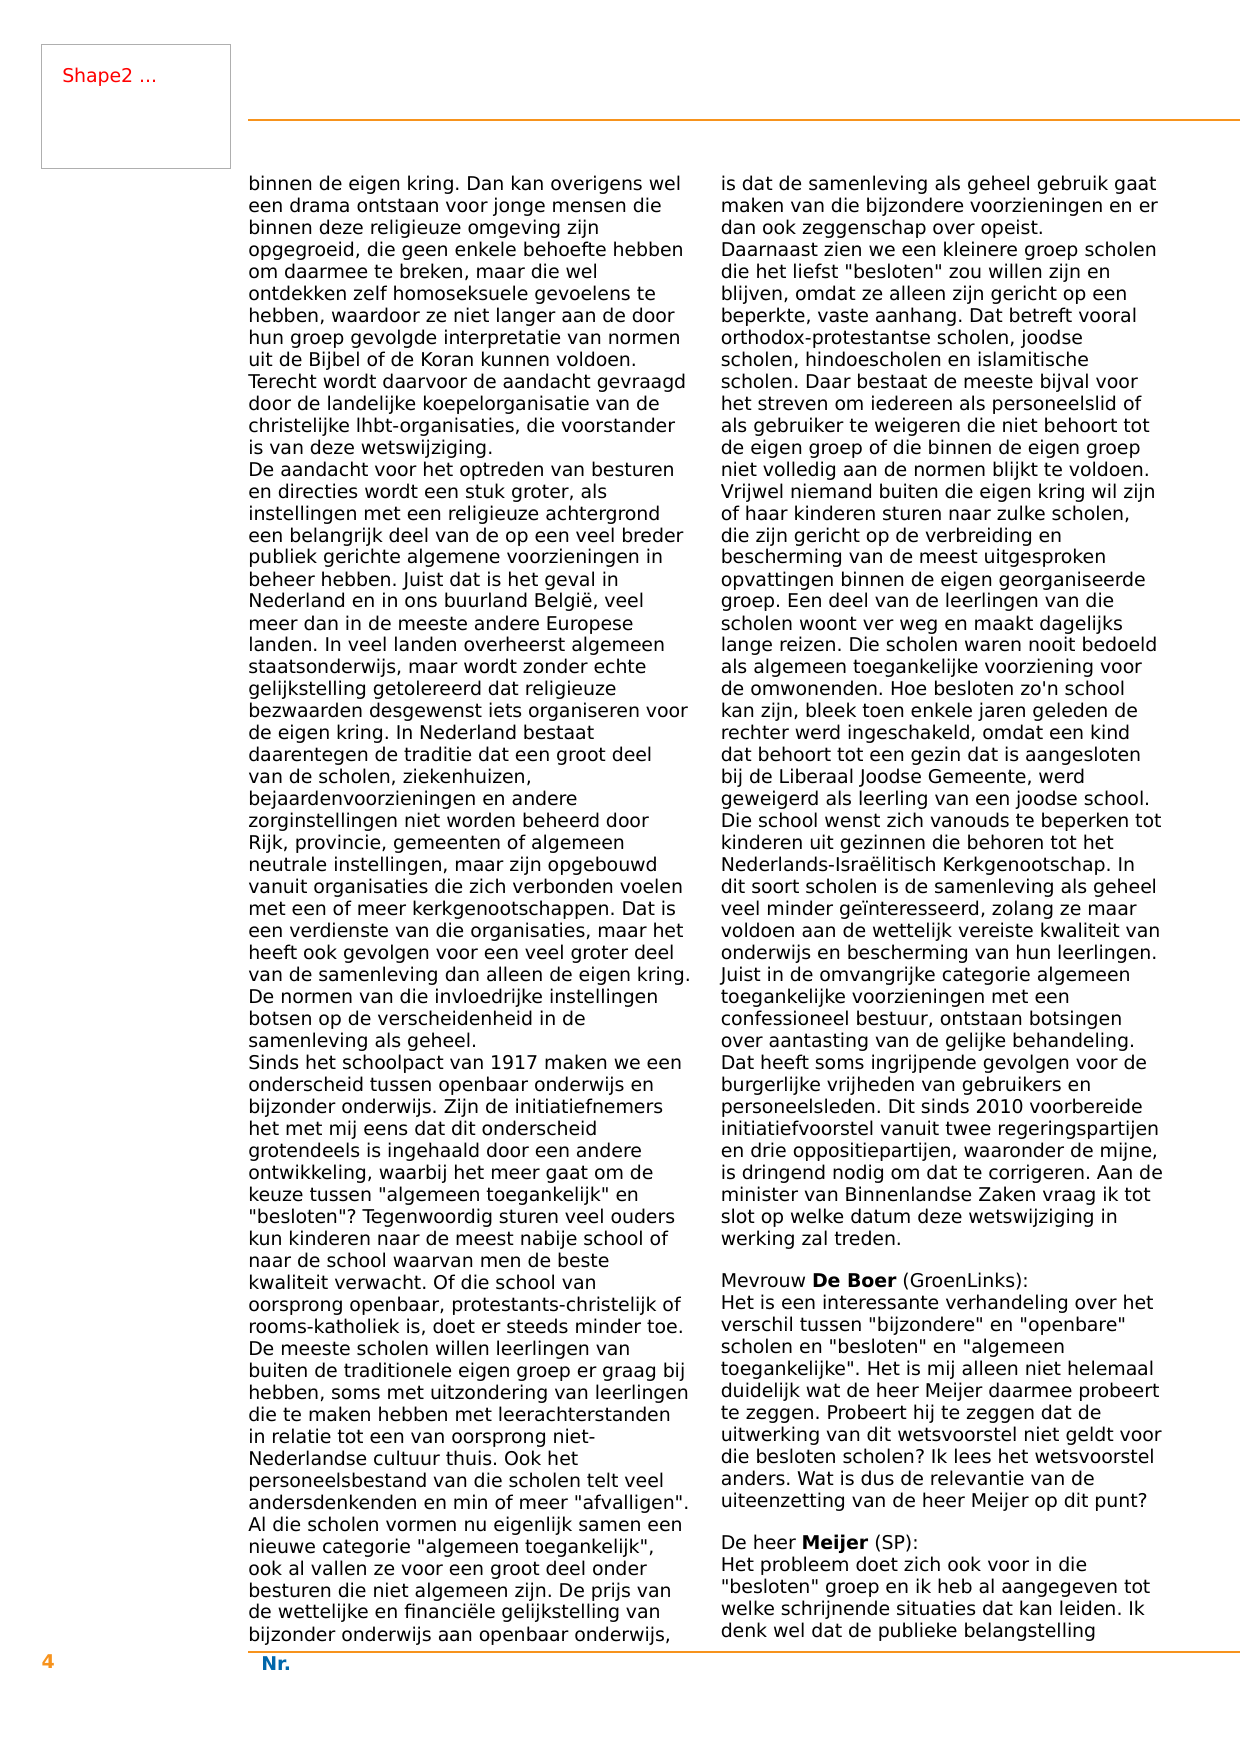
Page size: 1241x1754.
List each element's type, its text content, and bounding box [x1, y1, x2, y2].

text Juist in de omvangrijke categorie algemeen toegankelijke voorzieningen met een confessioneel bestuur, ontstaan botsingen over aantasting van de gelijke behandeling. Dat heeft soms ingrijpende gevolgen voor de burgerlijke vrijheden van gebruikers en personeelsleden. Dit sinds 2010 voorbereide initiatiefvoorstel vanuit twee regeringspartijen en drie oppositiepartijen, waaronder de mijne, is dringend nodig om dat te corrigeren. Aan de minister van Binnenlandse Zaken vraag ik tot slot op welke datum deze wetswijziging in werking zal treden. [721, 964, 1163, 1250]
text Mevrouw De Boer (GroenLinks): [721, 1270, 1163, 1292]
text De aandacht voor het optreden van besturen en directies wordt een stuk groter, als instellingen met een religieuze achtergrond een belangrijk deel van de op een veel breder publiek gerichte algemene voorzieningen in beheer hebben. Juist dat is het geval in Nederland en in ons buurland België, veel meer dan in de meeste andere Europese landen. In veel landen overheerst algemeen staatsonderwijs, maar wordt zonder echte gelijkstelling getolereerd dat religieuze bezwaarden desgewenst iets organiseren voor de eigen kring. In Nederland bestaat daarentegen de traditie dat een groot deel van de scholen, ziekenhuizen, bejaardenvoorzieningen en andere zorginstellingen niet worden beheerd door Rijk, provincie, gemeenten of algemeen neutrale instellingen, maar zijn opgebouwd vanuit organisaties die zich verbonden voelen met een of meer kerkgenootschappen. Dat is een verdienste van die organisaties, maar het heeft ook gevolgen voor een veel groter deel van de samenleving dan alleen de eigen kring. De normen van die invloedrijke instellingen botsen op de verscheidenheid in de samenleving als geheel. [248, 458, 691, 1052]
text De heer Meijer (SP): [721, 1532, 1163, 1553]
text Het is een interessante verhandeling over het verschil tussen "bijzondere" en "openbare" scholen en "besloten" en "algemeen toegankelijke". Het is mij alleen niet helemaal duidelijk wat de heer Meijer daarmee probeert te zeggen. Probeert hij te zeggen dat de uitwerking van dit wetsvoorstel niet geldt voor die besloten scholen? Ik lees het wetsvoorstel anders. Wat is dus de relevantie van de uiteenzetting van de heer Meijer op dit punt? [721, 1292, 1163, 1512]
text Daarnaast zien we een kleinere groep scholen die het liefst "besloten" zou willen zijn en blijven, omdat ze alleen zijn gericht op een beperkte, vaste aanhang. Dat betreft vooral orthodox-protestantse scholen, joodse scholen, hindoescholen en islamitische scholen. Daar bestaat de meeste bijval voor het streven om iedereen als personeelslid of als gebruiker te weigeren die niet behoort tot de eigen groep of die binnen de eigen groep niet volledig aan de normen blijkt te voldoen. Vrijwel niemand buiten die eigen kring wil zijn of haar kinderen sturen naar zulke scholen, die zijn gericht op de verbreiding en bescherming van de meest uitgesproken opvattingen binnen de eigen georganiseerde groep. Een deel van de leerlingen van die scholen woont ver weg en maakt dagelijks lange reizen. Die scholen waren nooit bedoeld als algemeen toegankelijke voorziening voor de omwonenden. Hoe besloten zo'n school kan zijn, bleek toen enkele jaren geleden de rechter werd ingeschakeld, omdat een kind dat behoort tot een gezin dat is aangesloten bij de Liberaal Joodse Gemeente, werd geweigerd als leerling van een joodse school. Die school wenst zich vanouds te beperken tot kinderen uit gezinnen die behoren tot het Nederlands-Israëlitisch Kerkgenootschap. In dit soort scholen is de samenleving als geheel veel minder geïnteresseerd, zolang ze maar voldoen aan de wettelijk vereiste kwaliteit van onderwijs en bescherming van hun leerlingen. [721, 239, 1163, 964]
text Sinds het schoolpact van 1917 maken we een onderscheid tussen openbaar onderwijs en bijzonder onderwijs. Zijn de initiatiefnemers het met mij eens dat dit onderscheid grotendeels is ingehaald door een andere ontwikkeling, waarbij het meer gaat om de keuze tussen "algemeen toegankelijk" en "besloten"? Tegenwoordig sturen veel ouders kun kinderen naar de meest nabije school of naar de school waarvan men de beste kwaliteit verwacht. Of die school van oorsprong openbaar, protestants-christelijk of rooms-katholiek is, doet er steeds minder toe. De meeste scholen willen leerlingen van buiten de traditionele eigen groep er graag bij hebben, soms met uitzondering van leerlingen die te maken hebben met leerachterstanden in relatie tot een van oorsprong niet-Nederlandse cultuur thuis. Ook het personeelsbestand van die scholen telt veel andersdenkenden en min of meer "afvalligen". Al die scholen vormen nu eigenlijk samen een nieuwe categorie "algemeen toegankelijk", ook al vallen ze voor een groot deel onder besturen die niet algemeen zijn. De prijs van de wettelijke en financiële gelijkstelling van bijzonder onderwijs aan openbaar onderwijs, [248, 1052, 691, 1645]
text binnen de eigen kring. Dan kan overigens wel een drama ontstaan voor jonge mensen die binnen deze religieuze omgeving zijn opgegroeid, die geen enkele behoefte hebben om daarmee te breken, maar die wel ontdekken zelf homoseksuele gevoelens te hebben, waardoor ze niet langer aan de door hun groep gevolgde interpretatie van normen uit de Bijbel of de Koran kunnen voldoen. Terecht wordt daarvoor de aandacht gevraagd door de landelijke koepelorganisatie van de christelijke lhbt-organisaties, die voorstander is van deze wetswijziging. [248, 173, 691, 458]
text is dat de samenleving als geheel gebruik gaat maken van die bijzondere voorzieningen en er dan ook zeggenschap over opeist. [721, 173, 1163, 239]
text Het probleem doet zich ook voor in die "besloten" groep en ik heb al aangegeven tot welke schrijnende situaties dat kan leiden. Ik denk wel dat de publieke belangstelling [721, 1553, 1163, 1641]
